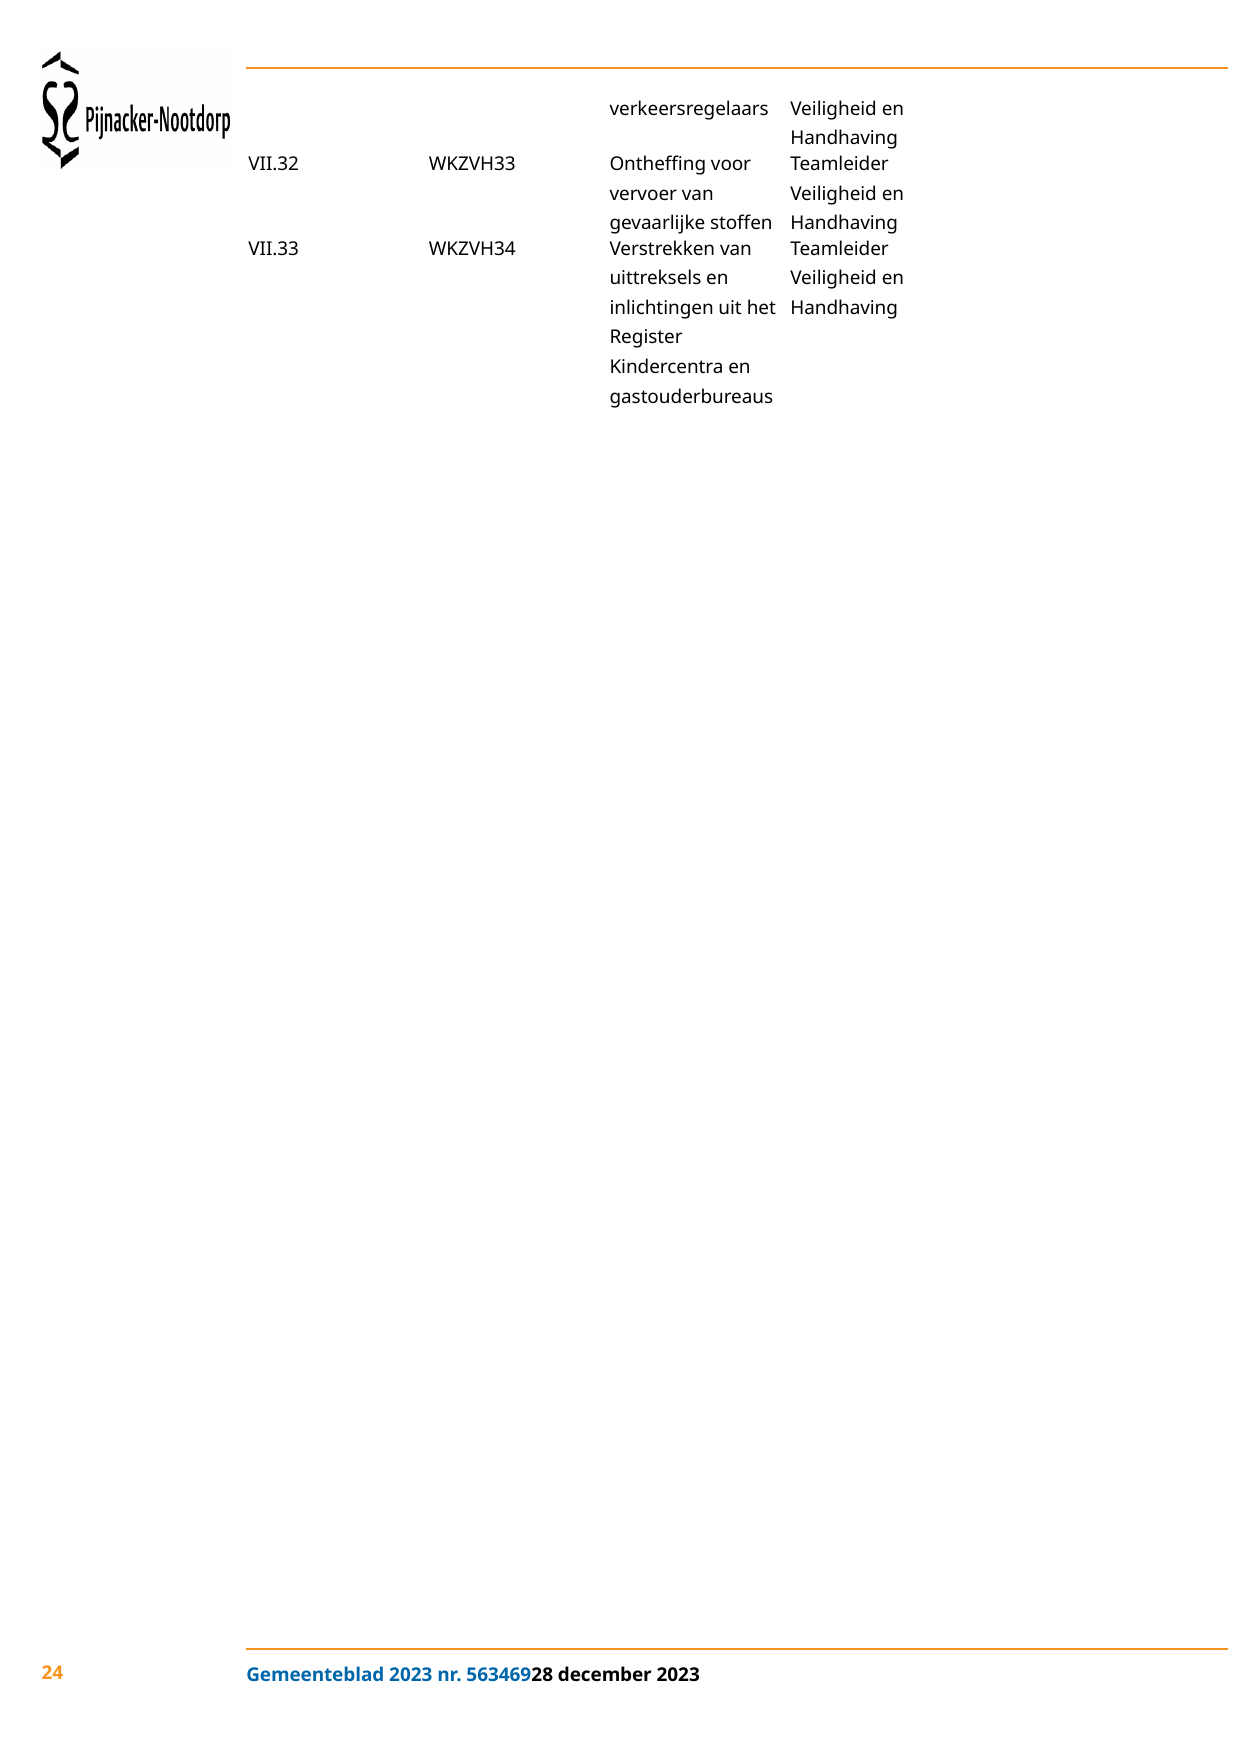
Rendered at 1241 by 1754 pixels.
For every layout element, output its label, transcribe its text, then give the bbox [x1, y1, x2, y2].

table_cell VII.33 [248, 235, 429, 409]
picture [41, 47, 231, 172]
table_cell Teamleider Veiligheid en Handhaving [790, 150, 971, 235]
table_cell Teamleider Veiligheid en Handhaving [790, 235, 971, 409]
table_cell [971, 95, 1152, 150]
table_cell VII.32 [248, 150, 429, 235]
table_cell Veiligheid en Handhaving [790, 95, 971, 150]
table_cell Ontheffing voor vervoer van gevaarlijke stoffen [609, 150, 790, 235]
table_cell [429, 95, 609, 150]
table_cell [971, 235, 1152, 409]
table_cell WKZVH33 [429, 150, 609, 235]
table_cell Verstrekken van uittreksels en inlichtingen uit het Register Kindercentra en gastouderbureaus [609, 235, 790, 409]
table_cell WKZVH34 [429, 235, 609, 409]
table_cell verkeersregelaars [609, 95, 790, 150]
table_cell [971, 150, 1152, 235]
table_cell [248, 95, 429, 150]
